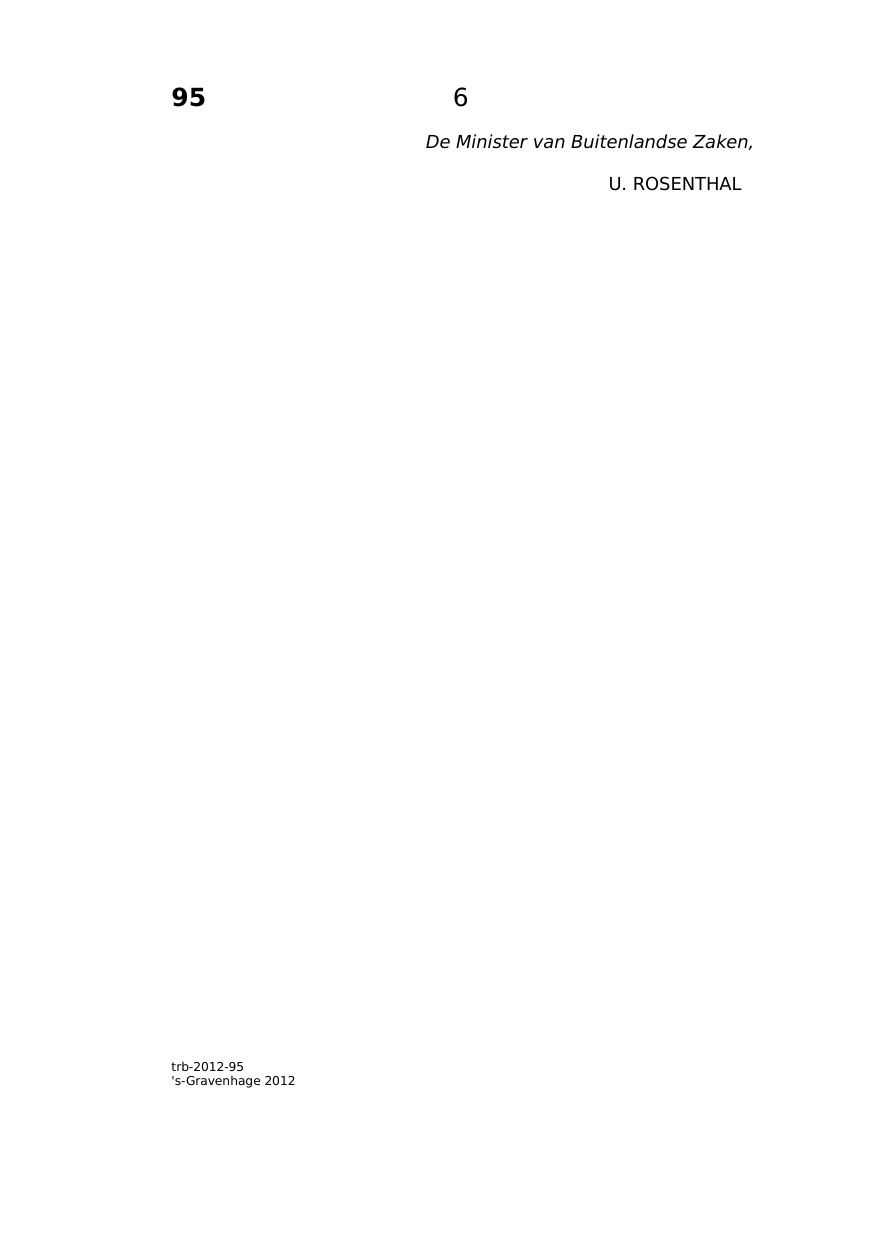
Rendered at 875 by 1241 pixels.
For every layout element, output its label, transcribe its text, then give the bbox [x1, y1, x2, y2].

text trb-2012-95 [171, 1060, 405, 1074]
text 's-Gravenhage 2012 [171, 1074, 405, 1088]
text De Minister van Buitenlandse Zaken, U. ROSENTHAL [171, 132, 756, 194]
